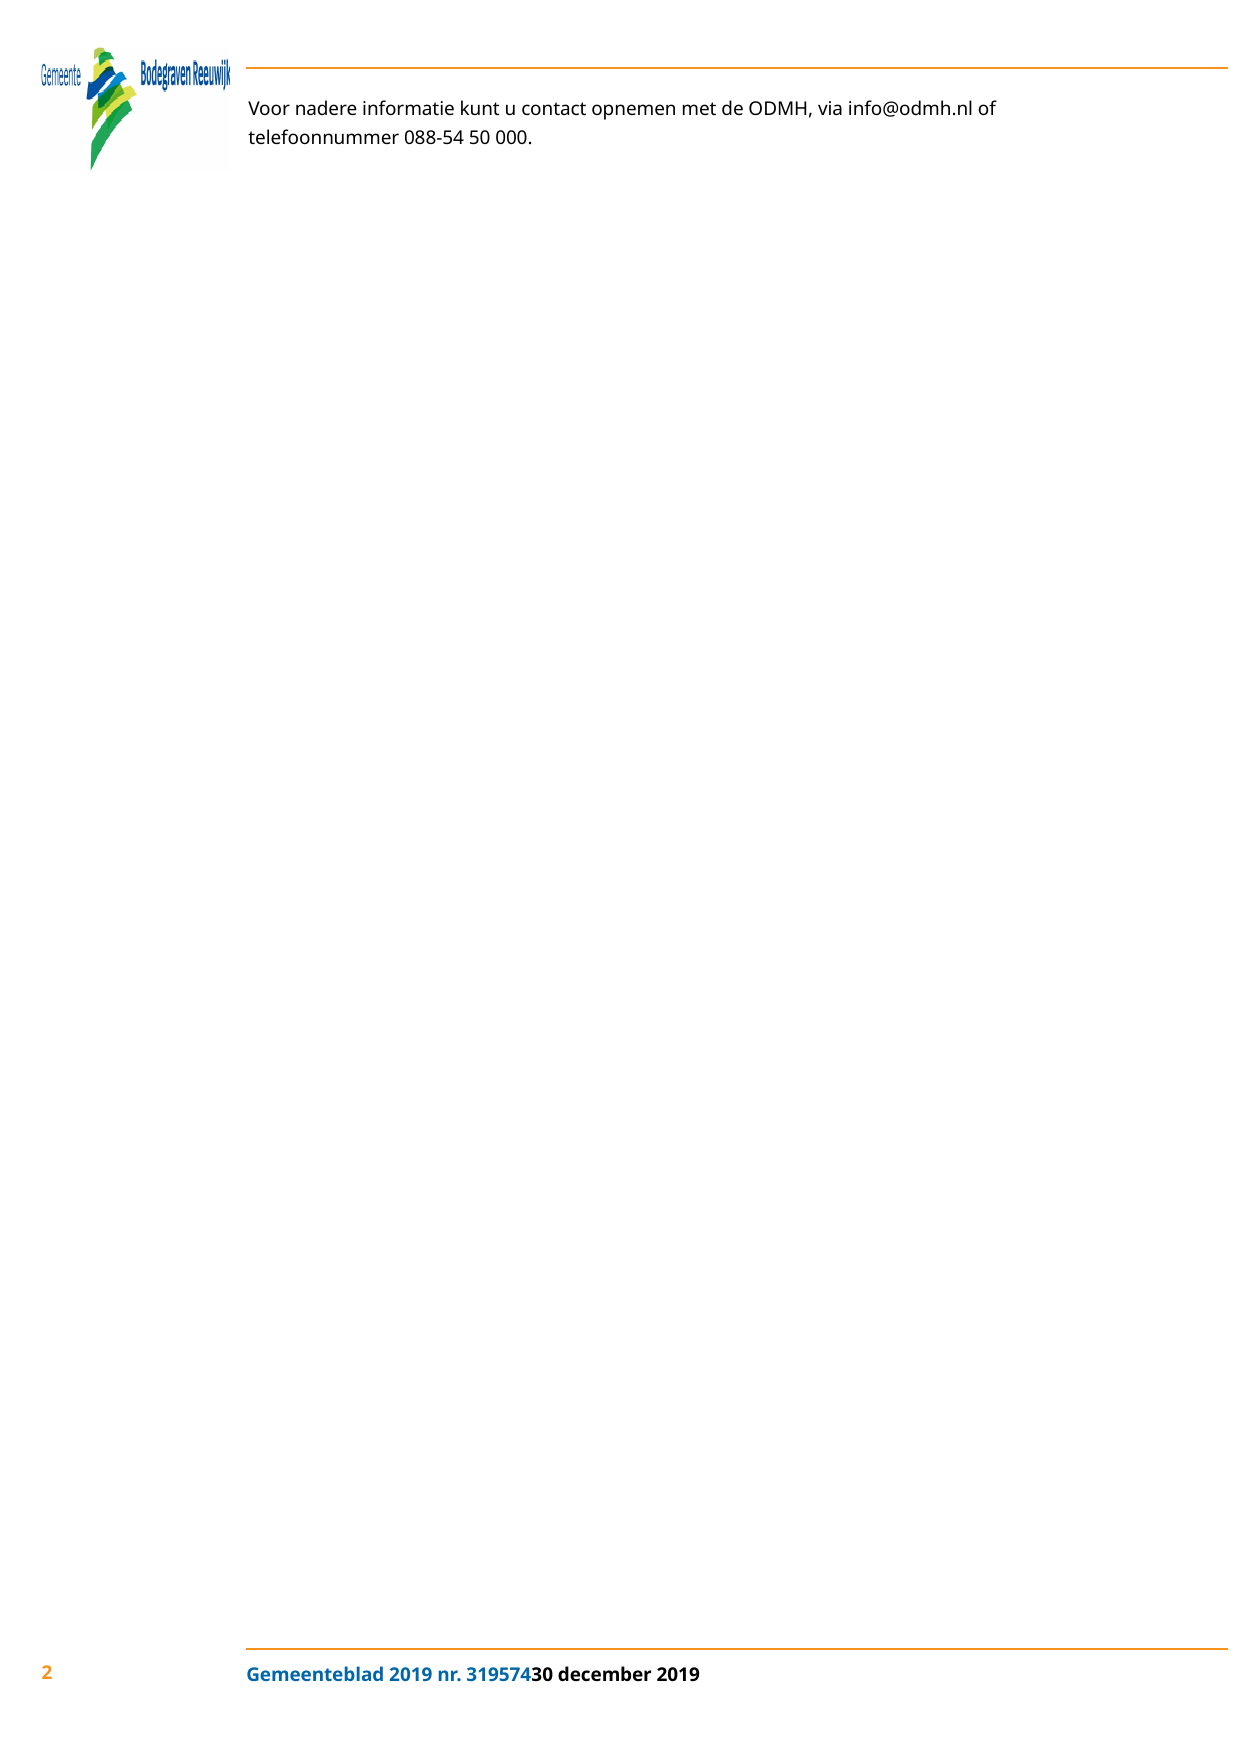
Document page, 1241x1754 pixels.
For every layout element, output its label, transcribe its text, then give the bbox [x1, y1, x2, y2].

text Voor nadere informatie kunt u contact opnemen met de ODMH, via info@odmh.nl of telefoonnummer 088-54 50 000. [248, 95, 1152, 150]
picture [41, 47, 231, 172]
